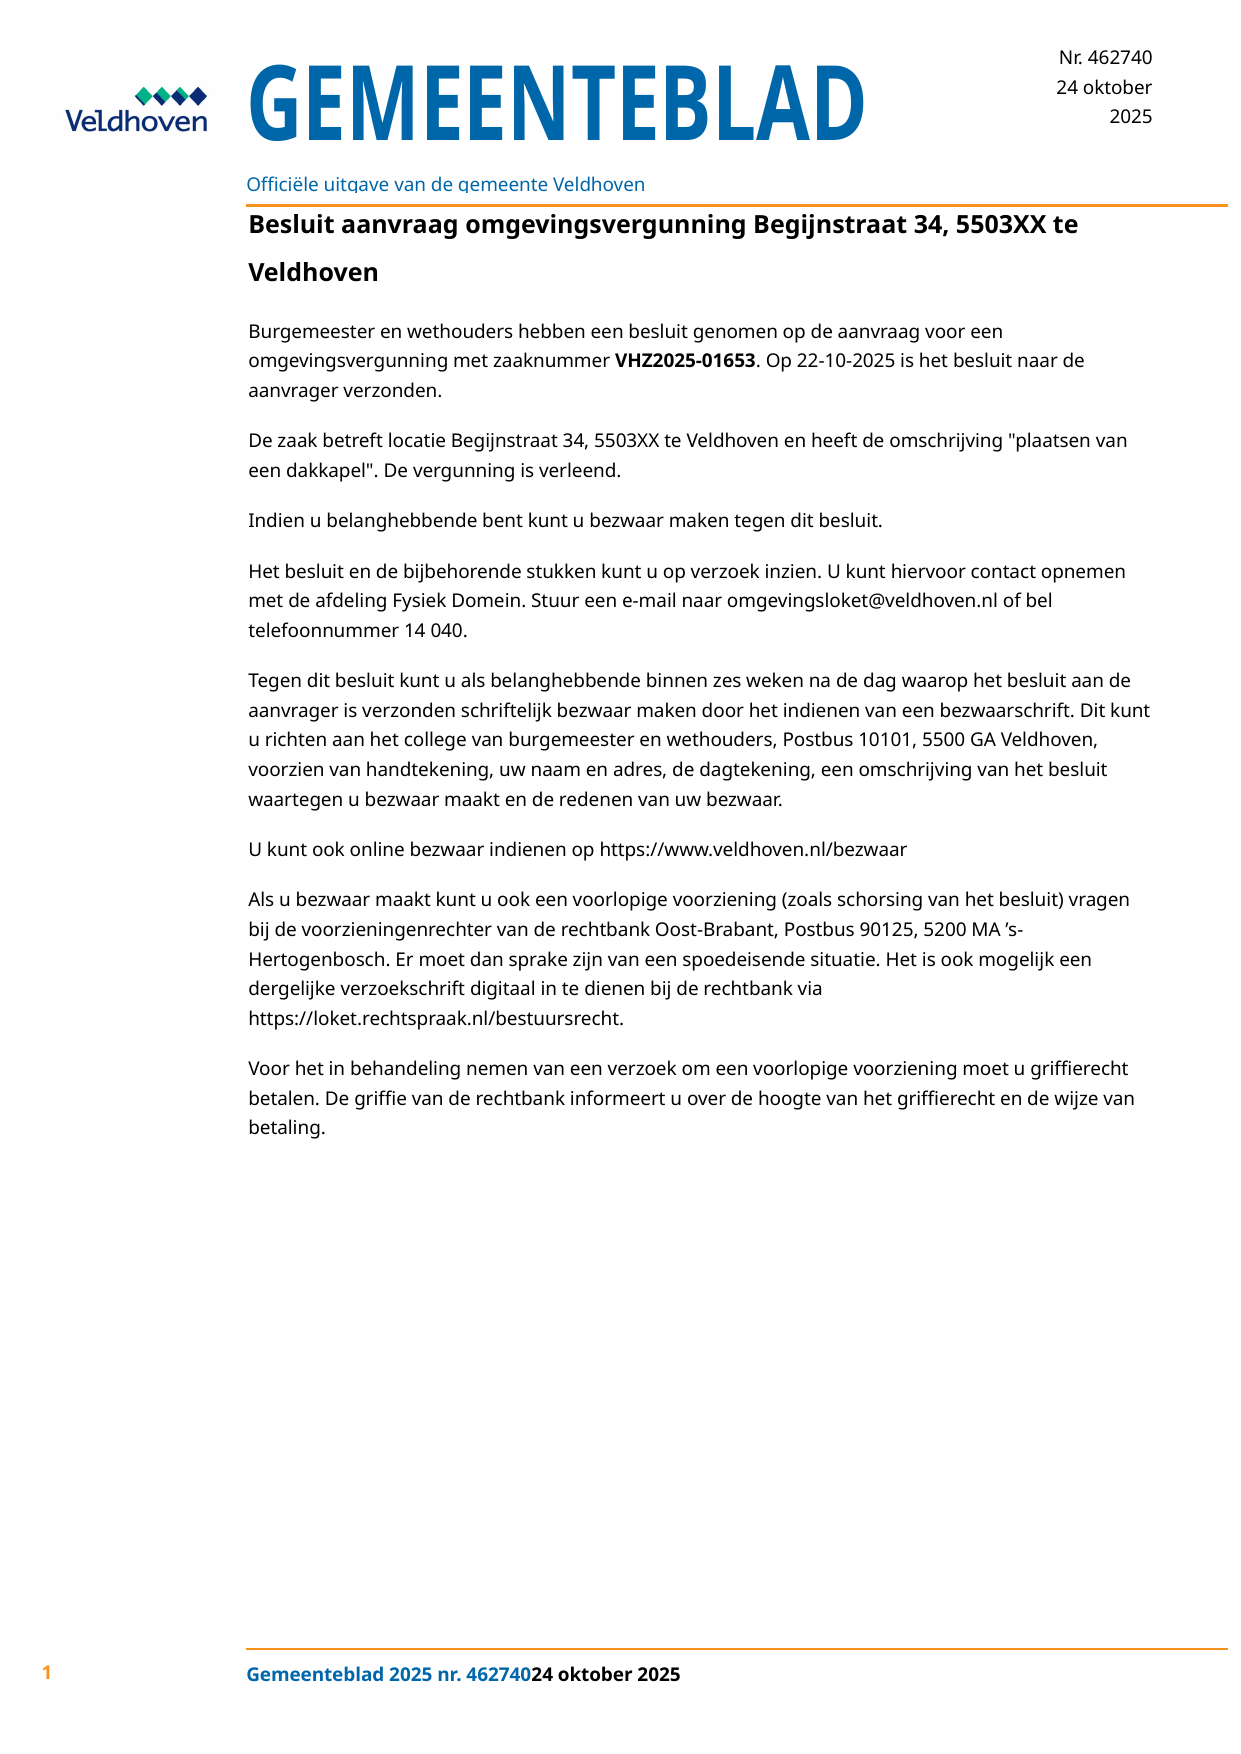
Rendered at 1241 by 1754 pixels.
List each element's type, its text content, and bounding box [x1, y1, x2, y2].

text Tegen dit besluit kunt u als belanghebbende binnen zes weken na de dag waarop het besluit aan de aanvrager is verzonden schriftelijk bezwaar maken door het indienen van een bezwaarschrift. Dit kunt u richten aan het college van burgemeester en wethouders, Postbus 10101, 5500 GA Veldhoven, voorzien van handtekening, uw naam en adres, de dagtekening, een omschrijving van het besluit waartegen u bezwaar maakt en de redenen van uw bezwaar. [248, 667, 1152, 812]
text U kunt ook online bezwaar indienen op https://www.veldhoven.nl/bezwaar [248, 836, 1152, 862]
text Voor het in behandeling nemen van een verzoek om een voorlopige voorziening moet u griffierecht betalen. De griffie van de rechtbank informeert u over de hoogte van het griffierecht en de wijze van betaling. [248, 1055, 1152, 1140]
text Als u bezwaar maakt kunt u ook een voorlopige voorziening (zoals schorsing van het besluit) vragen bij de voorzieningenrechter van de rechtbank Oost-Brabant, Postbus 90125, 5200 MA ’s-Hertogenbosch. Er moet dan sprake zijn van een spoedeisende situatie. Het is ook mogelijk een dergelijke verzoekschrift digitaal in te dienen bij de rechtbank via https://loket.rechtspraak.nl/bestuursrecht. [248, 887, 1152, 1031]
text De zaak betreft locatie Begijnstraat 34, 5503XX te Veldhoven en heeft de omschrijving "plaatsen van een dakkapel". De vergunning is verleend. [248, 427, 1152, 483]
text Het besluit en de bijbehorende stukken kunt u op verzoek inzien. U kunt hiervoor contact opnemen met de afdeling Fysiek Domein. Stuur een e-mail naar omgevingsloket@veldhoven.nl of bel telefoonnummer 14 040. [248, 558, 1152, 643]
picture [41, 47, 231, 172]
text Besluit aanvraag omgevingsvergunning Begijnstraat 34, 5503XX te Veldhoven [248, 207, 1152, 288]
text Burgemeester en wethouders hebben een besluit genomen op de aanvraag voor een omgevingsvergunning met zaaknummer VHZ2025-01653. Op 22-10-2025 is het besluit naar de aanvrager verzonden. [248, 318, 1152, 403]
text Indien u belanghebbende bent kunt u bezwaar maken tegen dit besluit. [248, 507, 1152, 533]
